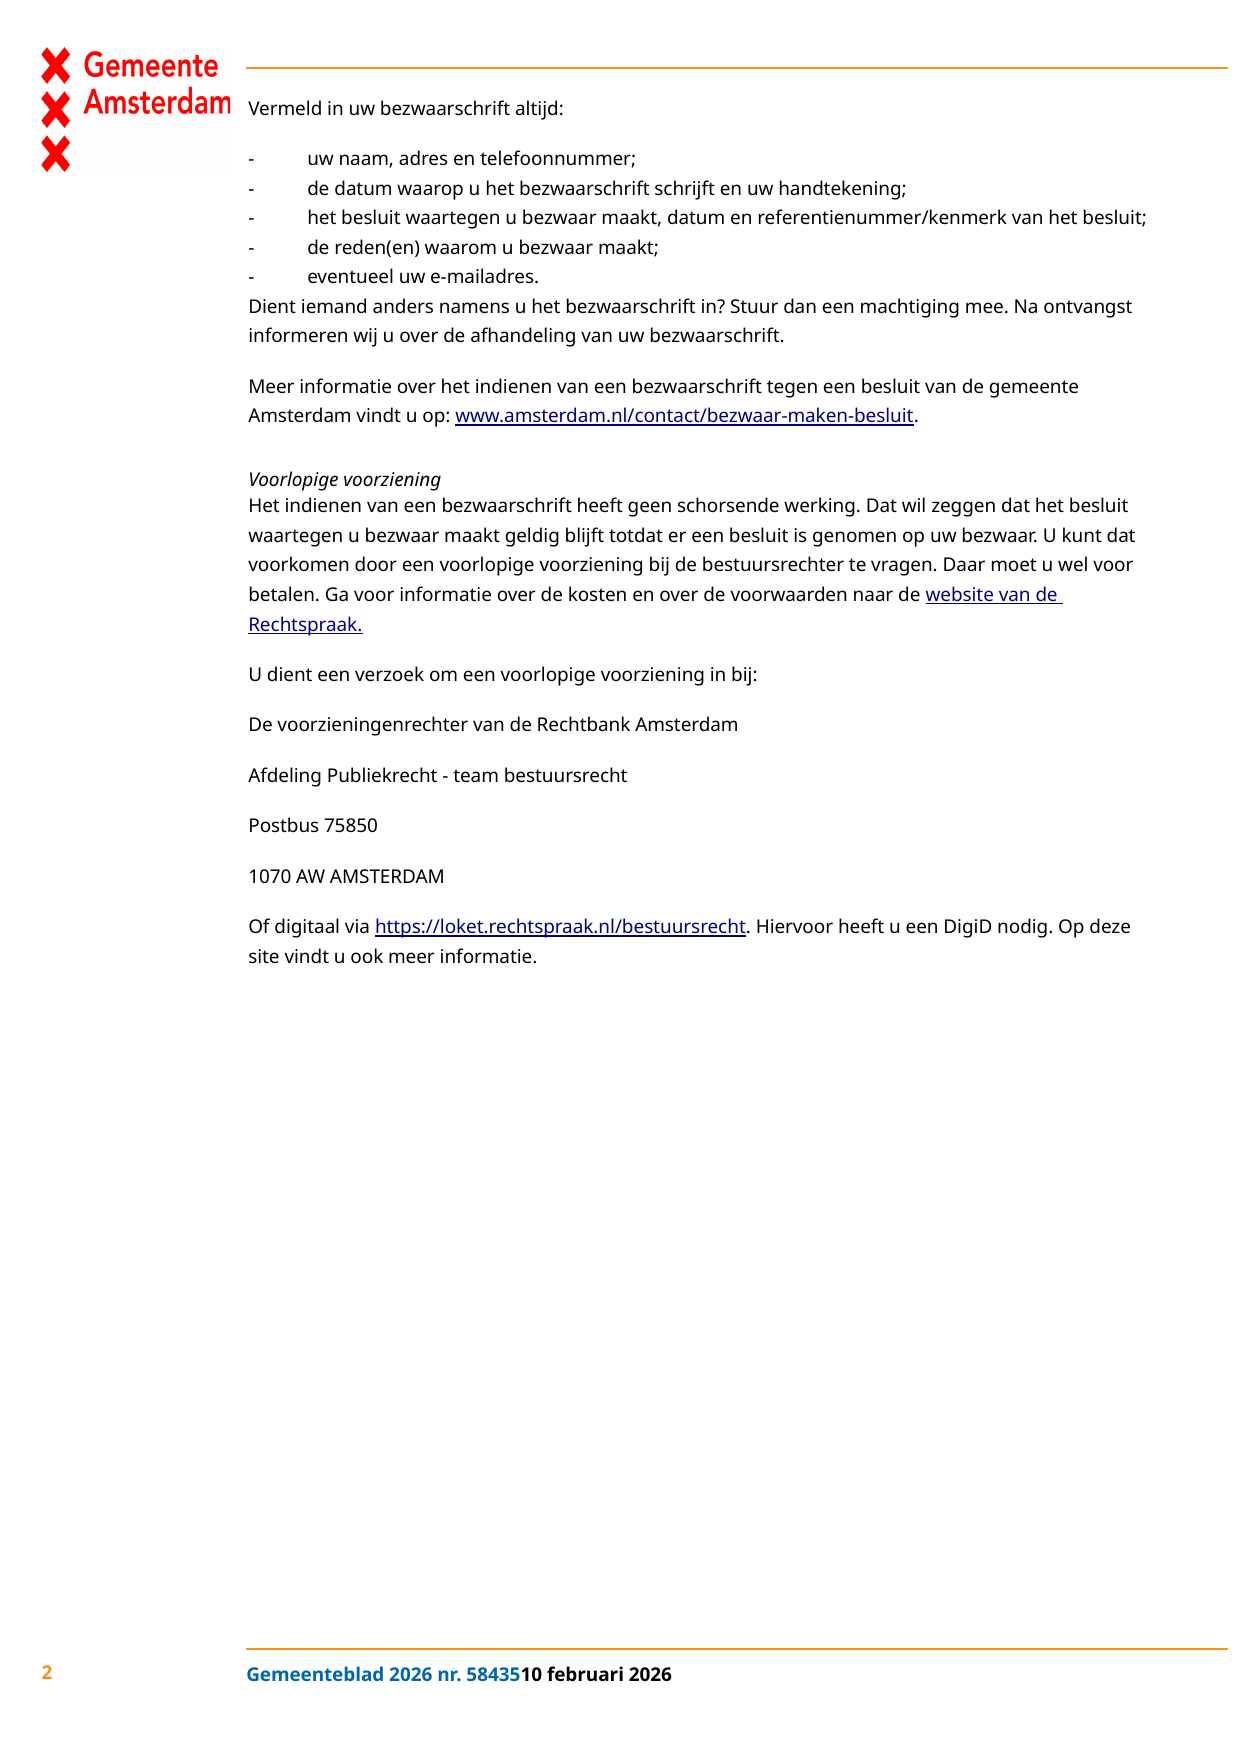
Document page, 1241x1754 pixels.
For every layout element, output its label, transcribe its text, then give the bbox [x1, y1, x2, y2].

text Afdeling Publiekrecht - team bestuursrecht [248, 762, 1152, 788]
list de reden(en) waarom u bezwaar maakt; [248, 234, 1152, 260]
text Het indienen van een bezwaarschrift heeft geen schorsende werking. Dat wil zeggen dat het besluit waartegen u bezwaar maakt geldig blijft totdat er een besluit is genomen op uw bezwaar. U kunt dat voorkomen door een voorlopige voorziening bij de bestuursrechter te vragen. Daar moet u wel voor betalen. Ga voor informatie over de kosten en over de voorwaarden naar de website van de Rechtspraak. [248, 492, 1152, 636]
text De voorzieningenrechter van de Rechtbank Amsterdam [248, 712, 1152, 737]
picture [41, 47, 231, 172]
text Of digitaal via https://loket.rechtspraak.nl/bestuursrecht. Hiervoor heeft u een DigiD nodig. Op deze site vindt u ook meer informatie. [248, 913, 1152, 968]
text U dient een verzoek om een voorlopige voorziening in bij: [248, 661, 1152, 687]
text 1070 AW AMSTERDAM [248, 863, 1152, 888]
list eventueel uw e-mailadres. [248, 263, 1152, 289]
list uw naam, adres en telefoonnummer; [248, 145, 1152, 171]
text Voorlopige voorziening [248, 467, 1152, 492]
text Dient iemand anders namens u het bezwaarschrift in? Stuur dan een machtiging mee. Na ontvangst informeren wij u over de afhandeling van uw bezwaarschrift. [248, 293, 1152, 348]
text Vermeld in uw bezwaarschrift altijd: [248, 95, 1152, 121]
list het besluit waartegen u bezwaar maakt, datum en referentienummer/kenmerk van het besluit; [248, 204, 1152, 230]
list de datum waarop u het bezwaarschrift schrijft en uw handtekening; [248, 175, 1152, 201]
text Postbus 75850 [248, 812, 1152, 838]
text Meer informatie over het indienen van een bezwaarschrift tegen een besluit van de gemeente Amsterdam vindt u op: www.amsterdam.nl/contact/bezwaar-maken-besluit. [248, 373, 1152, 428]
